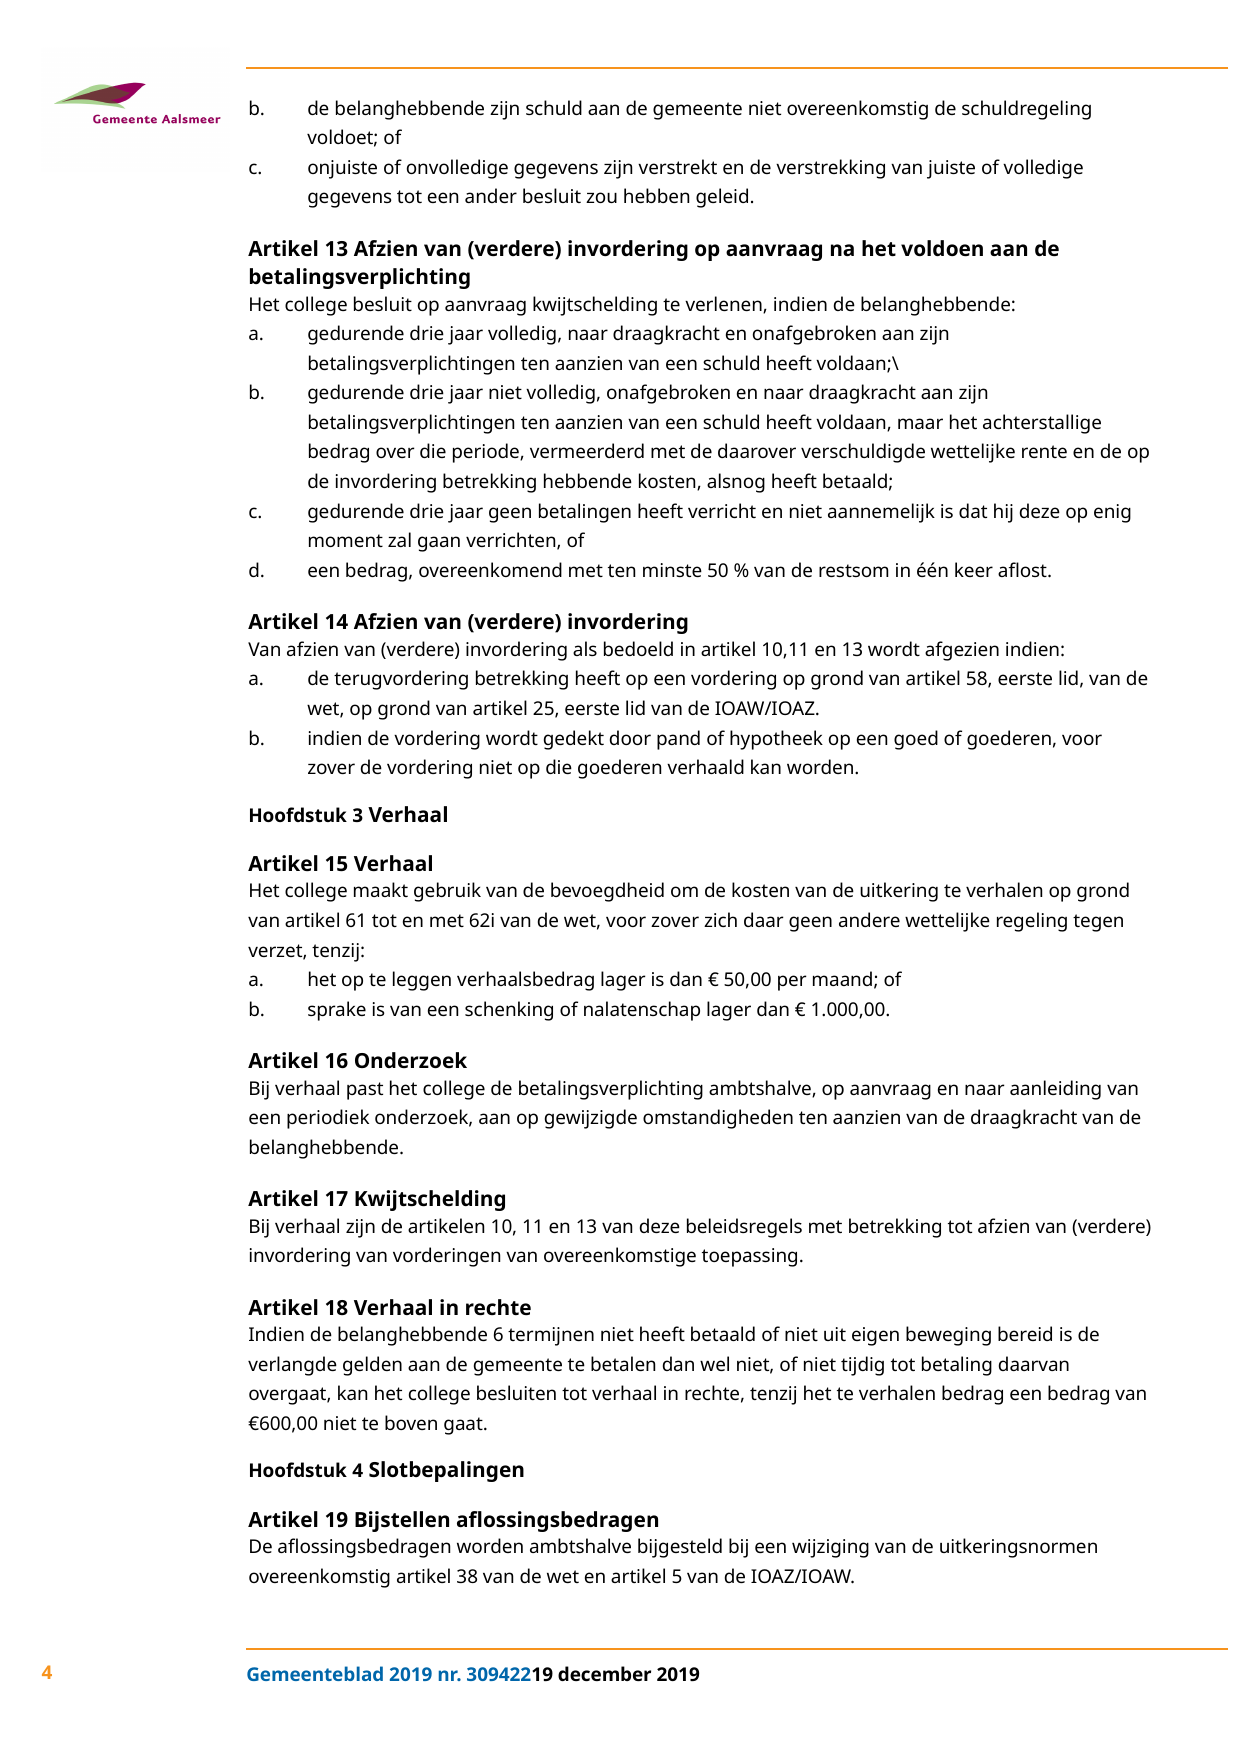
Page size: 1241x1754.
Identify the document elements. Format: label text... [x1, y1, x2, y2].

list de terugvordering betrekking heeft op een vordering op grond van artikel 58, eerste lid, van de wet, op grond van artikel 25, eerste lid van de IOAW/IOAZ. [248, 666, 1152, 721]
text Artikel 17 Kwijtschelding [248, 1184, 1152, 1213]
text Het college besluit op aanvraag kwijtschelding te verlenen, indien de belanghebbende: [248, 291, 1152, 317]
text Artikel 16 Onderzoek [248, 1046, 1152, 1075]
text Van afzien van (verdere) invordering als bedoeld in artikel 10,11 en 13 wordt afgezien indien: [248, 636, 1152, 662]
text Het college maakt gebruik van de bevoegdheid om de kosten van de uitkering te verhalen op grond van artikel 61 tot en met 62i van de wet, voor zover zich daar geen andere wettelijke regeling tegen verzet, tenzij: [248, 878, 1152, 962]
text Artikel 13 Afzien van (verdere) invordering op aanvraag na het voldoen aan de betalingsverplichting [248, 234, 1152, 291]
text Bij verhaal zijn de artikelen 10, 11 en 13 van deze beleidsregels met betrekking tot afzien van (verdere) invordering van vorderingen van overeenkomstige toepassing. [248, 1213, 1152, 1268]
text De aflossingsbedragen worden ambtshalve bijgesteld bij een wijziging van de uitkeringsnormen overeenkomstig artikel 38 van de wet en artikel 5 van de IOAZ/IOAW. [248, 1533, 1152, 1589]
list onjuiste of onvolledige gegevens zijn verstrekt en de verstrekking van juiste of volledige gegevens tot een ander besluit zou hebben geleid. [248, 154, 1152, 209]
list de belanghebbende zijn schuld aan de gemeente niet overeenkomstig de schuldregeling voldoet; of [248, 95, 1152, 150]
list gedurende drie jaar geen betalingen heeft verricht en niet aannemelijk is dat hij deze op enig moment zal gaan verrichten, of [248, 498, 1152, 553]
list gedurende drie jaar volledig, naar draagkracht en onafgebroken aan zijn betalingsverplichtingen ten aanzien van een schuld heeft voldaan;\ [248, 320, 1152, 376]
text Artikel 14 Afzien van (verdere) invordering [248, 607, 1152, 636]
list gedurende drie jaar niet volledig, onafgebroken en naar draagkracht aan zijn betalingsverplichtingen ten aanzien van een schuld heeft voldaan, maar het achterstallige bedrag over die periode, vermeerderd met de daarover verschuldigde wettelijke rente en de op de invordering betrekking hebbende kosten, alsnog heeft betaald; [248, 379, 1152, 494]
text Bij verhaal past het college de betalingsverplichting ambtshalve, op aanvraag en naar aanleiding van een periodiek onderzoek, aan op gewijzigde omstandigheden ten aanzien van de draagkracht van de belanghebbende. [248, 1075, 1152, 1160]
text Artikel 19 Bijstellen aflossingsbedragen [248, 1505, 1152, 1533]
list het op te leggen verhaalsbedrag lager is dan € 50,00 per maand; of [248, 966, 1152, 992]
text Hoofdstuk 3 Verhaal [248, 800, 1152, 828]
list een bedrag, overeenkomend met ten minste 50 % van de restsom in één keer aflost. [248, 557, 1152, 583]
text Artikel 18 Verhaal in rechte [248, 1293, 1152, 1321]
picture [41, 47, 231, 172]
text Artikel 15 Verhaal [248, 849, 1152, 878]
text Indien de belanghebbende 6 termijnen niet heeft betaald of niet uit eigen beweging bereid is de verlangde gelden aan de gemeente te betalen dan wel niet, of niet tijdig tot betaling daarvan overgaat, kan het college besluiten tot verhaal in rechte, tenzij het te verhalen bedrag een bedrag van €600,00 niet te boven gaat. [248, 1321, 1152, 1436]
list indien de vordering wordt gedekt door pand of hypotheek op een goed of goederen, voor zover de vordering niet op die goederen verhaald kan worden. [248, 725, 1152, 780]
list sprake is van een schenking of nalatenschap lager dan € 1.000,00. [248, 996, 1152, 1022]
text Hoofdstuk 4 Slotbepalingen [248, 1456, 1152, 1484]
